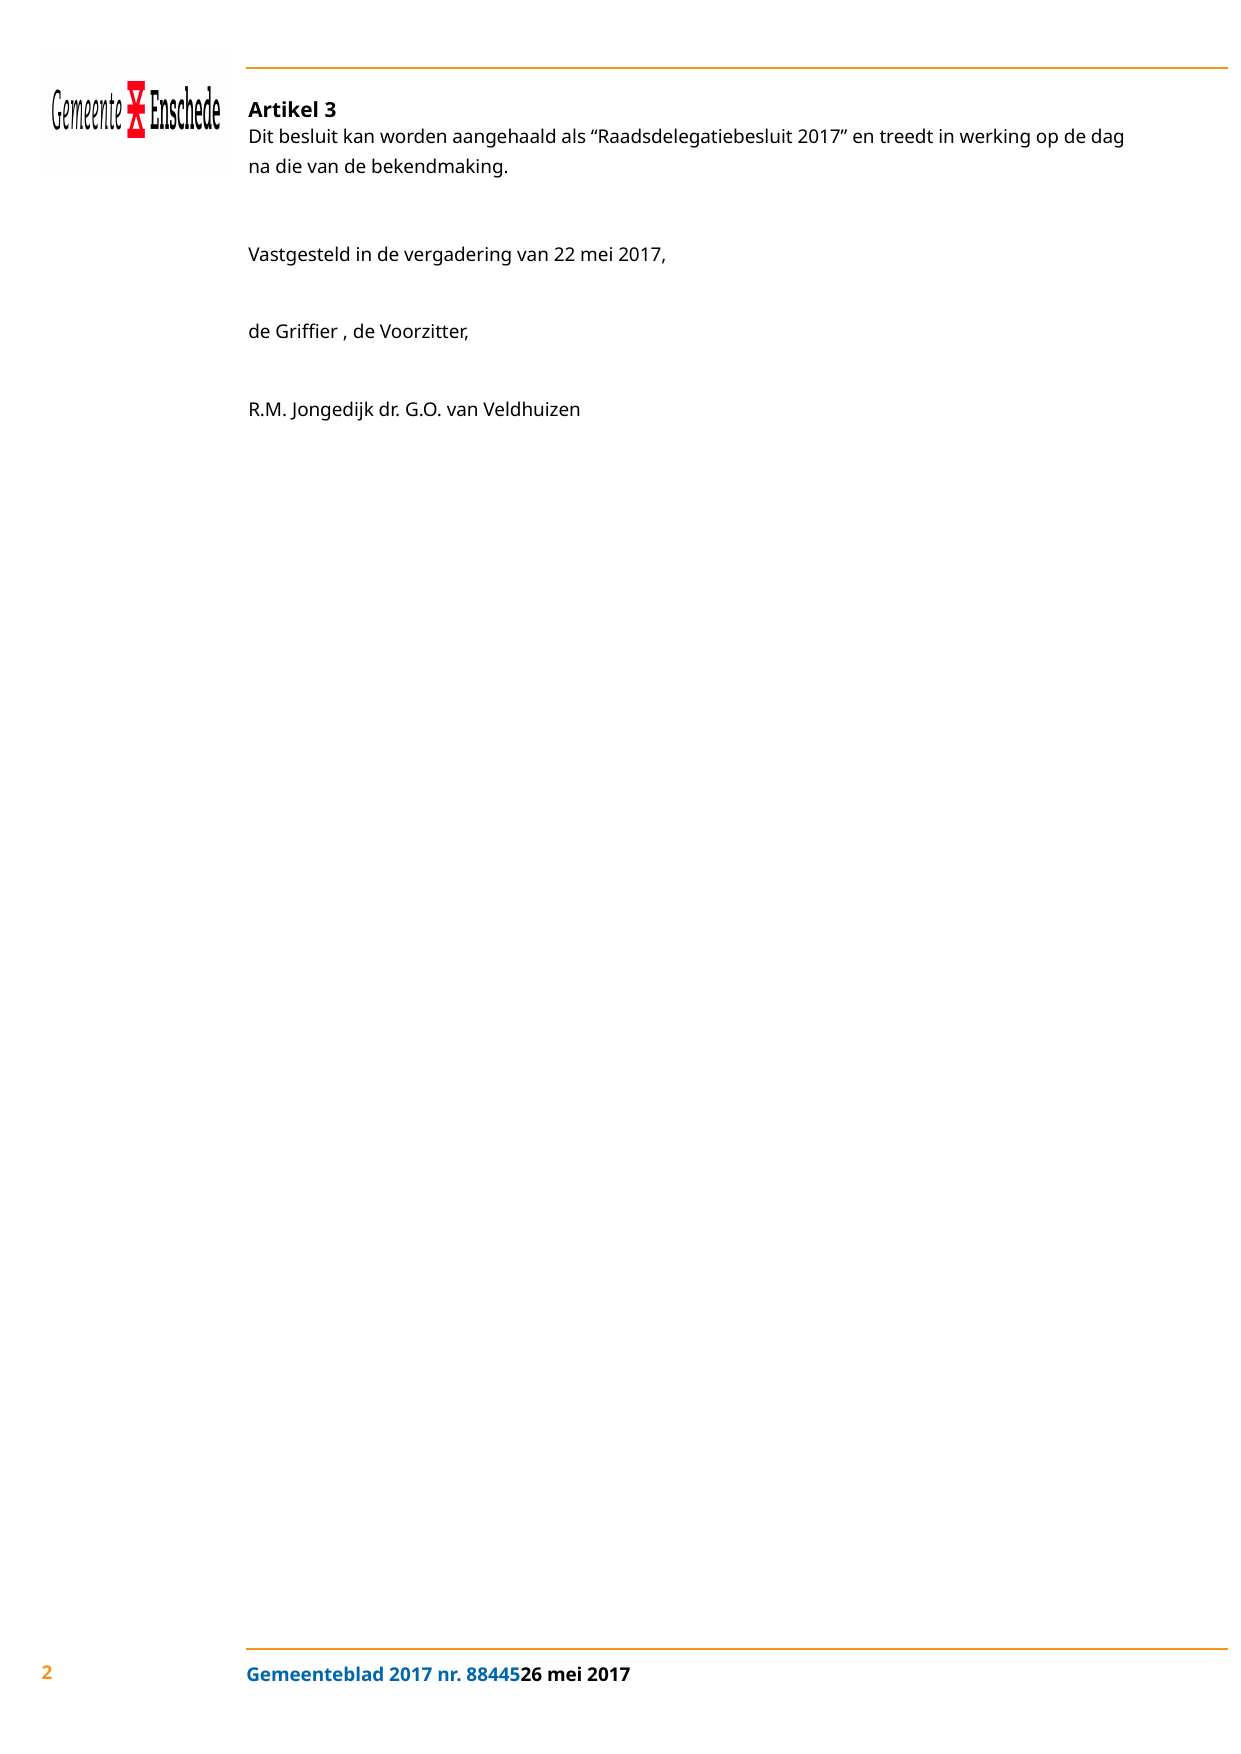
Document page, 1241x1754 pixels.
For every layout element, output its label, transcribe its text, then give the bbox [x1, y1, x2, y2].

text de Griffier , de Voorzitter, [248, 319, 1152, 344]
picture [41, 47, 231, 172]
text Artikel 3 [248, 95, 1152, 123]
text Vastgesteld in de vergadering van 22 mei 2017, [248, 242, 1152, 267]
text Dit besluit kan worden aangehaald als “Raadsdelegatiebesluit 2017” en treedt in werking op de dag na die van de bekendmaking. [248, 123, 1152, 178]
text R.M. Jongedijk dr. G.O. van Veldhuizen [248, 396, 1152, 422]
